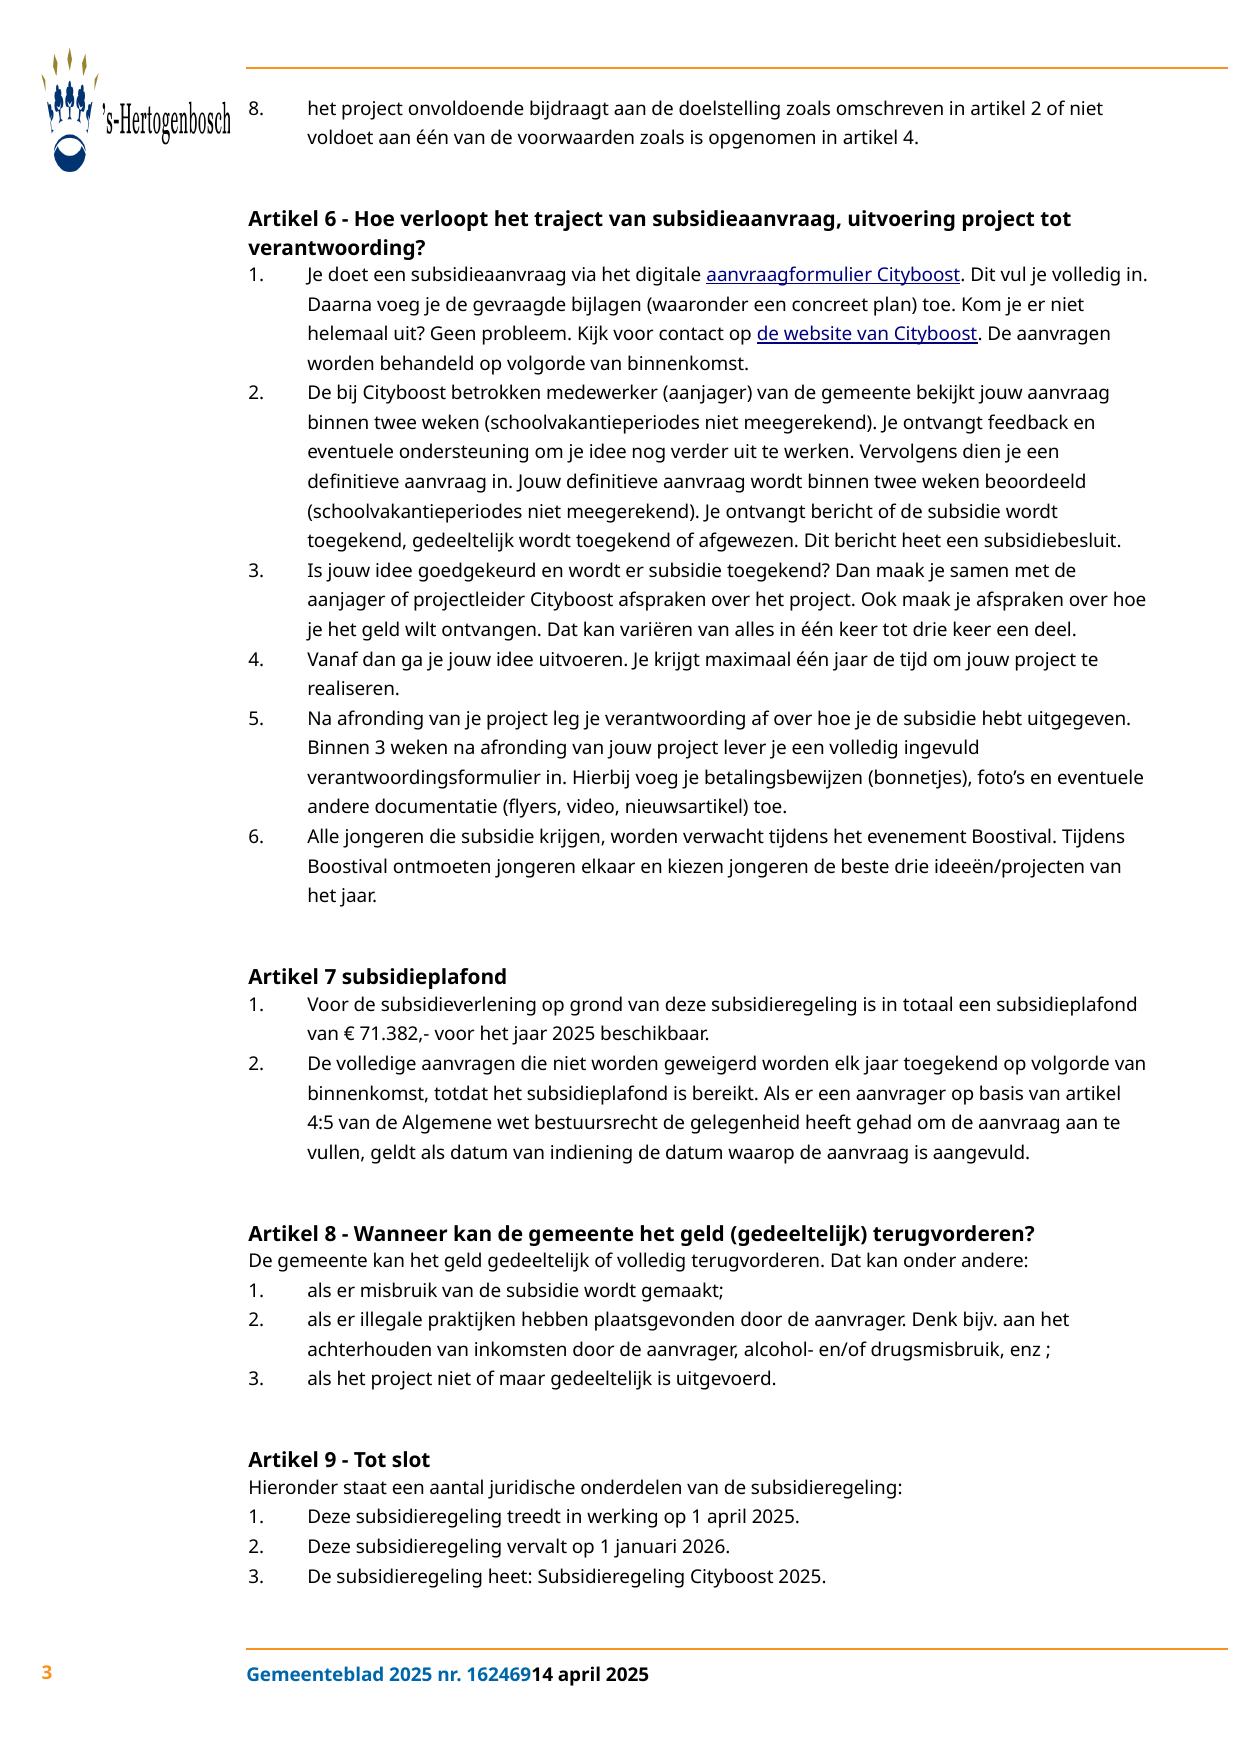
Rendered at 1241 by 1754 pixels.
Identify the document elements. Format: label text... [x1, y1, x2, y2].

list Deze subsidieregeling vervalt op 1 januari 2026. [248, 1533, 1152, 1559]
list als het project niet of maar gedeeltelijk is uitgevoerd. [248, 1366, 1152, 1391]
list De bij Cityboost betrokken medewerker (aanjager) van de gemeente bekijkt jouw aanvraag binnen twee weken (schoolvakantieperiodes niet meegerekend). Je ontvangt feedback en eventuele ondersteuning om je idee nog verder uit te werken. Vervolgens dien je een definitieve aanvraag in. Jouw definitieve aanvraag wordt binnen twee weken beoordeeld (schoolvakantieperiodes niet meegerekend). Je ontvangt bericht of de subsidie wordt toegekend, gedeeltelijk wordt toegekend of afgewezen. Dit bericht heet een subsidiebesluit. [248, 379, 1152, 553]
list De subsidieregeling heet: Subsidieregeling Cityboost 2025. [248, 1563, 1152, 1588]
list Deze subsidieregeling treedt in werking op 1 april 2025. [248, 1504, 1152, 1529]
list Voor de subsidieverlening op grond van deze subsidieregeling is in totaal een subsidieplafond van € 71.382,- voor het jaar 2025 beschikbaar. [248, 991, 1152, 1046]
list als er misbruik van de subsidie wordt gemaakt; [248, 1277, 1152, 1303]
text Artikel 8 - Wanneer kan de gemeente het geld (gedeeltelijk) terugvorderen? [248, 1219, 1152, 1247]
list Alle jongeren die subsidie krijgen, worden verwacht tijdens het evenement Boostival. Tijdens Boostival ontmoeten jongeren elkaar en kiezen jongeren de beste drie ideeën/projecten van het jaar. [248, 823, 1152, 908]
list Na afronding van je project leg je verantwoording af over hoe je de subsidie hebt uitgegeven. Binnen 3 weken na afronding van jouw project lever je een volledig ingevuld verantwoordingsformulier in. Hierbij voeg je betalingsbewijzen (bonnetjes), foto’s en eventuele andere documentatie (flyers, video, nieuwsartikel) toe. [248, 705, 1152, 819]
list als er illegale praktijken hebben plaatsgevonden door de aanvrager. Denk bijv. aan het achterhouden van inkomsten door de aanvrager, alcohol- en/of drugsmisbruik, enz ; [248, 1306, 1152, 1362]
text De gemeente kan het geld gedeeltelijk of volledig terugvorderen. Dat kan onder andere: [248, 1247, 1152, 1273]
text Artikel 9 - Tot slot [248, 1446, 1152, 1474]
picture [41, 47, 231, 172]
list Is jouw idee goedgekeurd en wordt er subsidie toegekend? Dan maak je samen met de aanjager of projectleider Cityboost afspraken over het project. Ook maak je afspraken over hoe je het geld wilt ontvangen. Dat kan variëren van alles in één keer tot drie keer een deel. [248, 557, 1152, 642]
list het project onvoldoende bijdraagt aan de doelstelling zoals omschreven in artikel 2 of niet voldoet aan één van de voorwaarden zoals is opgenomen in artikel 4. [248, 95, 1152, 150]
text Artikel 6 - Hoe verloopt het traject van subsidieaanvraag, uitvoering project tot verantwoording? [248, 204, 1152, 261]
text Artikel 7 subsidieplafond [248, 962, 1152, 991]
list De volledige aanvragen die niet worden geweigerd worden elk jaar toegekend op volgorde van binnenkomst, totdat het subsidieplafond is bereikt. Als er een aanvrager op basis van artikel 4:5 van de Algemene wet bestuursrecht de gelegenheid heeft gehad om de aanvraag aan te vullen, geldt als datum van indiening de datum waarop de aanvraag is aangevuld. [248, 1050, 1152, 1164]
list Vanaf dan ga je jouw idee uitvoeren. Je krijgt maximaal één jaar de tijd om jouw project te realiseren. [248, 646, 1152, 701]
text Hieronder staat een aantal juridische onderdelen van de subsidieregeling: [248, 1474, 1152, 1500]
list Je doet een subsidieaanvraag via het digitale aanvraagformulier Cityboost. Dit vul je volledig in. Daarna voeg je de gevraagde bijlagen (waaronder een concreet plan) toe. Kom je er niet helemaal uit? Geen probleem. Kijk voor contact op de website van Cityboost. De aanvragen worden behandeld op volgorde van binnenkomst. [248, 261, 1152, 376]
